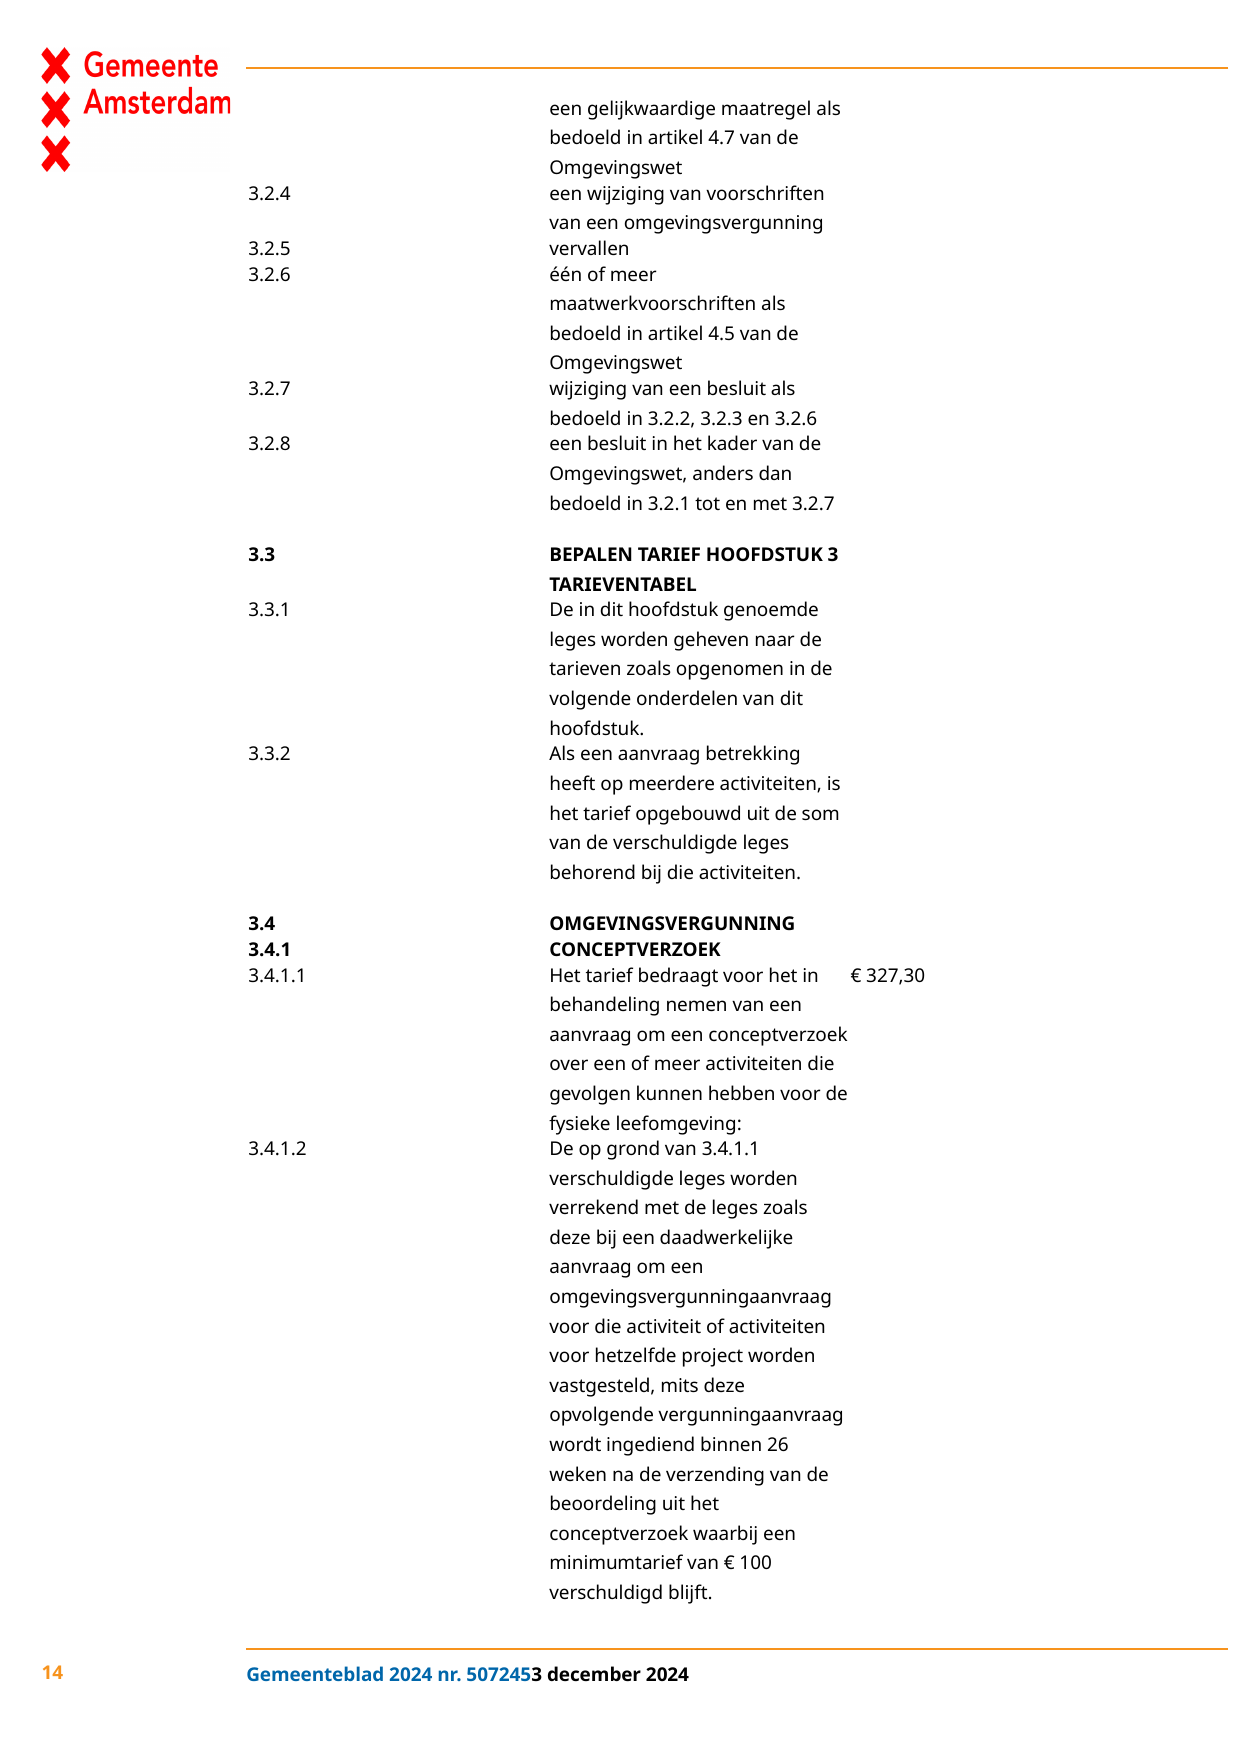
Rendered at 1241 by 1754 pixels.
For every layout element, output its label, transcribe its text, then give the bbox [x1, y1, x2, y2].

table_cell 3.2.7 [248, 375, 549, 431]
table_cell [850, 741, 1152, 884]
table_cell [850, 596, 1152, 741]
table_cell 3.2.4 [248, 180, 549, 235]
table_cell 3.4.1.1 [248, 962, 549, 1135]
table_cell OMGEVINGSVERGUNNING [549, 910, 850, 936]
table_cell [850, 180, 1152, 235]
table_cell een besluit in het kader van de Omgevingswet, anders dan bedoeld in 3.2.1 tot en met 3.2.7 [549, 431, 850, 515]
table_cell een wijziging van voorschriften van een omgevingsvergunning [549, 180, 850, 235]
table_cell één of meer maatwerkvoorschriften als bedoeld in artikel 4.5 van de Omgevingswet [549, 261, 850, 375]
table_cell [850, 431, 1152, 515]
table_cell De in dit hoofdstuk genoemde leges worden geheven naar de tarieven zoals opgenomen in de volgende onderdelen van dit hoofdstuk. [549, 596, 850, 741]
table_cell [248, 95, 549, 180]
table_cell [850, 375, 1152, 431]
table_cell vervallen [549, 235, 850, 261]
table_cell [850, 910, 1152, 936]
table_cell [850, 885, 1152, 910]
table_cell 3.4 [248, 910, 549, 936]
table_cell [850, 936, 1152, 962]
table_cell [549, 515, 850, 541]
table_cell € 327,30 [850, 962, 1152, 1135]
table_cell 3.4.1 [248, 936, 549, 962]
table_cell 3.2.8 [248, 431, 549, 515]
table_cell een gelijkwaardige maatregel als bedoeld in artikel 4.7 van de Omgevingswet [549, 95, 850, 180]
table_cell [850, 95, 1152, 180]
table_cell 3.2.6 [248, 261, 549, 375]
table_cell BEPALEN TARIEF HOOFDSTUK 3 TARIEVENTABEL [549, 541, 850, 596]
table_cell [248, 515, 549, 541]
table_cell wijziging van een besluit als bedoeld in 3.2.2, 3.2.3 en 3.2.6 [549, 375, 850, 431]
table_cell 3.3.2 [248, 741, 549, 884]
table_cell Het tarief bedraagt voor het in behandeling nemen van een aanvraag om een conceptverzoek over een of meer activiteiten die gevolgen kunnen hebben voor de fysieke leefomgeving: [549, 962, 850, 1135]
table_cell [850, 541, 1152, 596]
picture [41, 47, 231, 172]
table_cell [850, 1135, 1152, 1605]
table_cell 3.3 [248, 541, 549, 596]
table_cell 3.4.1.2 [248, 1135, 549, 1605]
table_cell CONCEPTVERZOEK [549, 936, 850, 962]
table_cell [850, 515, 1152, 541]
table_cell [248, 885, 549, 910]
table_cell De op grond van 3.4.1.1 verschuldigde leges worden verrekend met de leges zoals deze bij een daadwerkelijke aanvraag om een omgevingsvergunningaanvraag voor die activiteit of activiteiten voor hetzelfde project worden vastgesteld, mits deze opvolgende vergunningaanvraag wordt ingediend binnen 26 weken na de verzending van de beoordeling uit het conceptverzoek waarbij een minimumtarief van € 100 verschuldigd blijft. [549, 1135, 850, 1605]
table_cell 3.3.1 [248, 596, 549, 741]
table_cell Als een aanvraag betrekking heeft op meerdere activiteiten, is het tarief opgebouwd uit de som van de verschuldigde leges behorend bij die activiteiten. [549, 741, 850, 884]
table_cell [850, 261, 1152, 375]
table_cell [850, 235, 1152, 261]
table_cell [549, 885, 850, 910]
table_cell 3.2.5 [248, 235, 549, 261]
